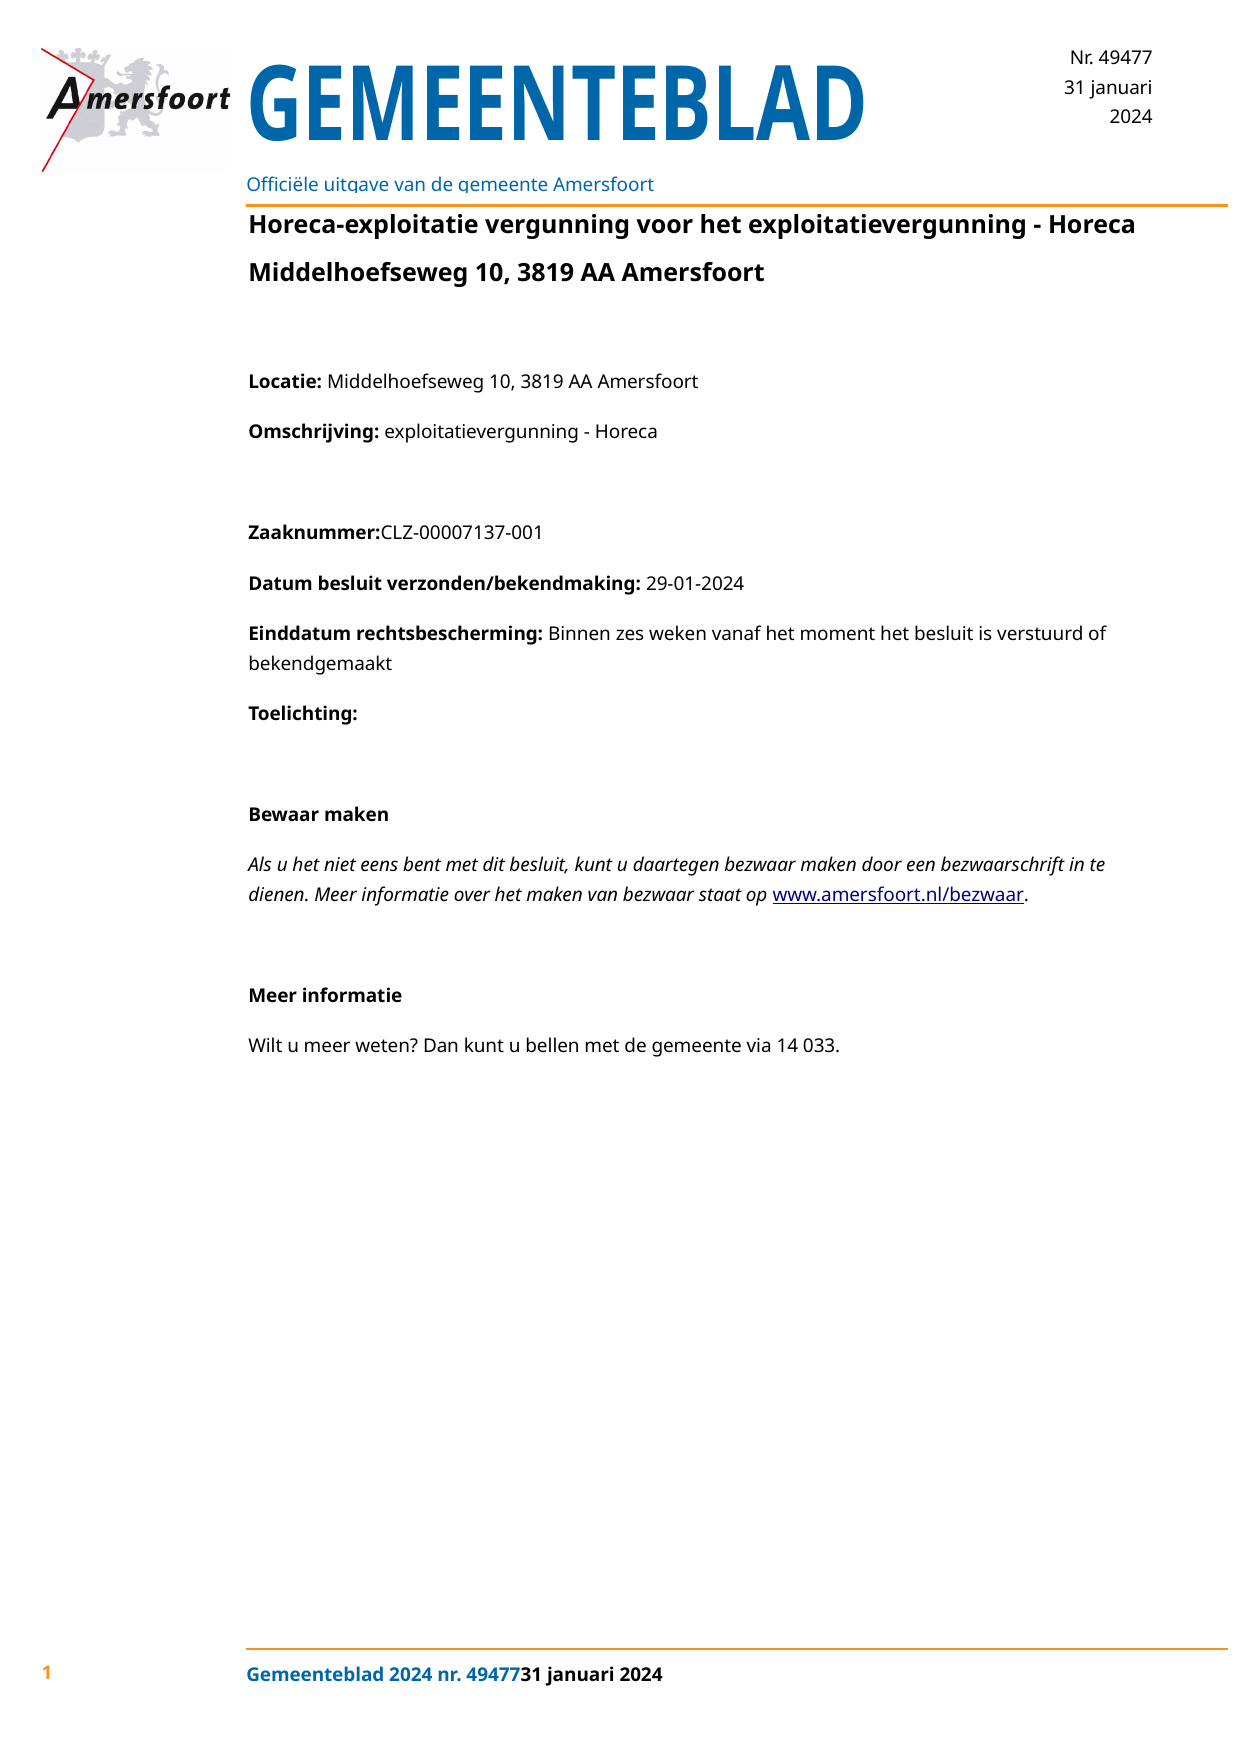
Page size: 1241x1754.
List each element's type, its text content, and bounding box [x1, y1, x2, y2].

text Bewaar maken [248, 801, 1152, 827]
text Locatie: Middelhoefseweg 10, 3819 AA Amersfoort [248, 368, 1152, 394]
text Datum besluit verzonden/bekendmaking: 29-01-2024 [248, 570, 1152, 596]
text Als u het niet eens bent met dit besluit, kunt u daartegen bezwaar maken door een bezwaarschrift in te dienen. Meer informatie over het maken van bezwaar staat op www.amersfoort.nl/bezwaar. [248, 852, 1152, 907]
picture [41, 47, 231, 172]
text Zaaknummer:CLZ-00007137-001 [248, 519, 1152, 545]
text Horeca-exploitatie vergunning voor het exploitatievergunning - Horeca Middelhoefseweg 10, 3819 AA Amersfoort [248, 207, 1152, 288]
text Omschrijving: exploitatievergunning - Horeca [248, 419, 1152, 444]
text Meer informatie [248, 982, 1152, 1008]
text Wilt u meer weten? Dan kunt u bellen met de gemeente via 14 033. [248, 1032, 1152, 1058]
text Einddatum rechtsbescherming: Binnen zes weken vanaf het moment het besluit is verstuurd of bekendgemaakt [248, 620, 1152, 676]
text Toelichting: [248, 700, 1152, 726]
